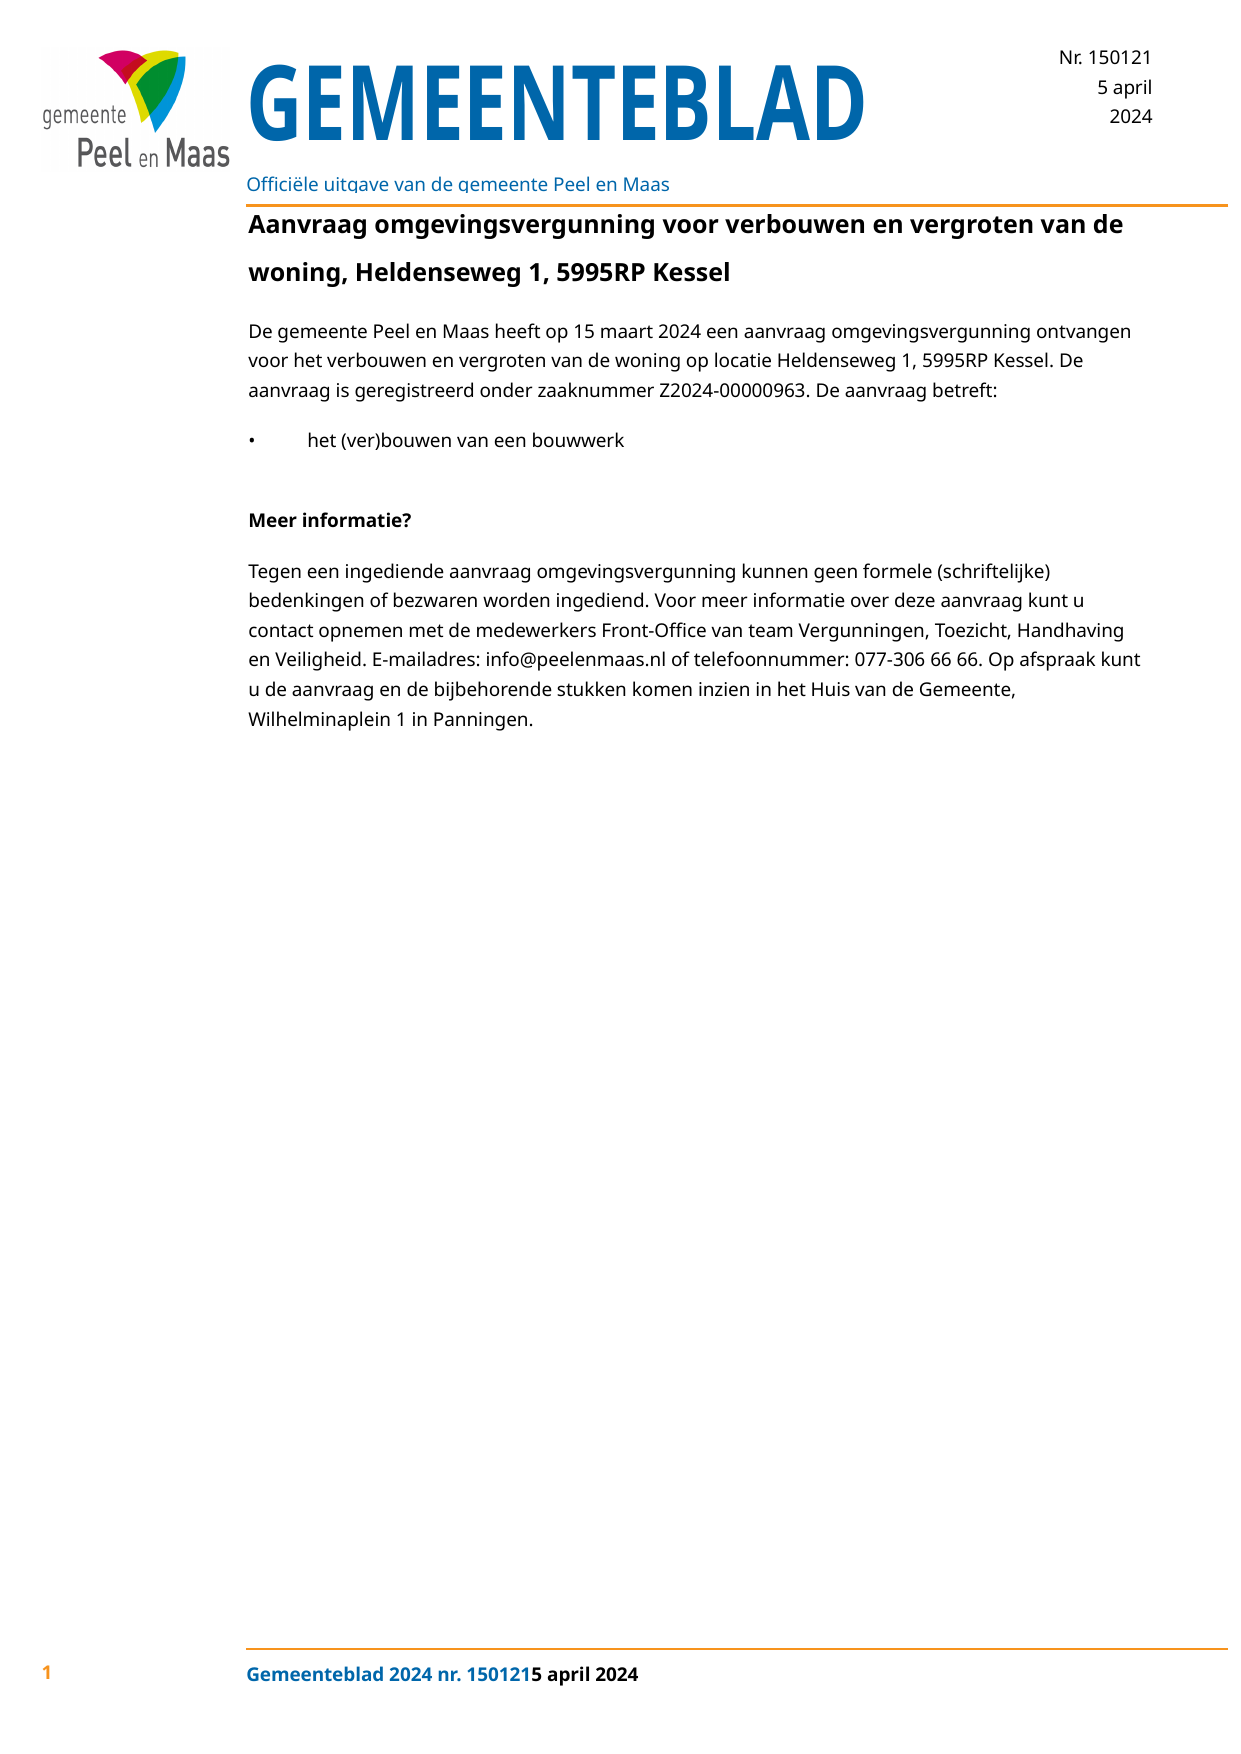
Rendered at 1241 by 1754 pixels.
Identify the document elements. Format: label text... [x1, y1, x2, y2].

text De gemeente Peel en Maas heeft op 15 maart 2024 een aanvraag omgevingsvergunning ontvangen voor het verbouwen en vergroten van de woning op locatie Heldenseweg 1, 5995RP Kessel. De aanvraag is geregistreerd onder zaaknummer Z2024-00000963. De aanvraag betreft: [248, 318, 1152, 403]
text Aanvraag omgevingsvergunning voor verbouwen en vergroten van de woning, Heldenseweg 1, 5995RP Kessel [248, 207, 1152, 288]
picture [41, 47, 231, 172]
text Meer informatie? [248, 507, 1152, 533]
list het (ver)bouwen van een bouwwerk [248, 427, 1152, 453]
text Tegen een ingediende aanvraag omgevingsvergunning kunnen geen formele (schriftelijke) bedenkingen of bezwaren worden ingediend. Voor meer informatie over deze aanvraag kunt u contact opnemen met de medewerkers Front-Office van team Vergunningen, Toezicht, Handhaving en Veiligheid. E-mailadres: info@peelenmaas.nl of telefoonnummer: 077-306 66 66. Op afspraak kunt u de aanvraag en de bijbehorende stukken komen inzien in het Huis van de Gemeente, Wilhelminaplein 1 in Panningen. [248, 558, 1152, 732]
